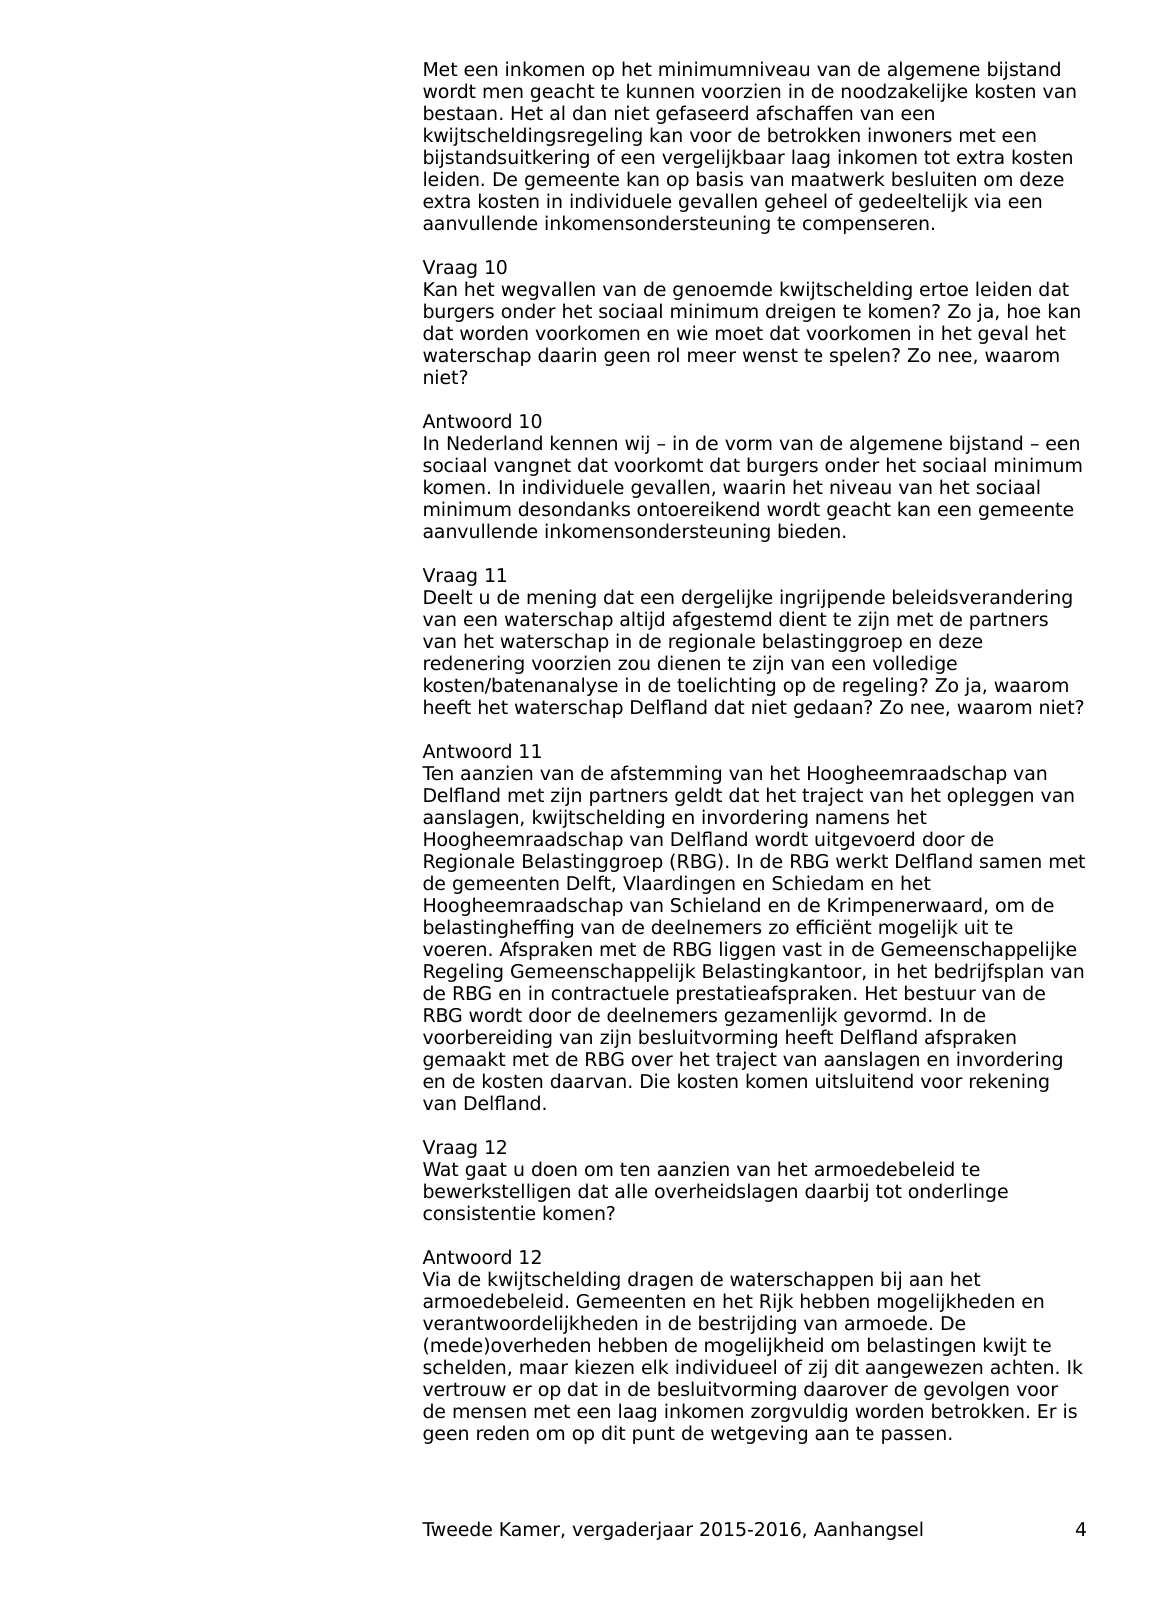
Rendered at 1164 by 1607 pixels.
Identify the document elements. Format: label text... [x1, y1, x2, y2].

text Antwoord 10 [422, 411, 1087, 433]
text Ten aanzien van de afstemming van het Hoogheemraadschap van Delfland met zijn partners geldt dat het traject van het opleggen van aanslagen, kwijtschelding en invordering namens het Hoogheemraadschap van Delfland wordt uitgevoerd door de Regionale Belastinggroep (RBG). In de RBG werkt Delfland samen met de gemeenten Delft, Vlaardingen en Schiedam en het Hoogheemraadschap van Schieland en de Krimpenerwaard, om de belastingheffing van de deelnemers zo efficiënt mogelijk uit te voeren. Afspraken met de RBG liggen vast in de Gemeenschappelijke Regeling Gemeenschappelijk Belastingkantoor, in het bedrijfsplan van de RBG en in contractuele prestatieafspraken. Het bestuur van de RBG wordt door de deelnemers gezamenlijk gevormd. In de voorbereiding van zijn besluitvorming heeft Delfland afspraken gemaakt met de RBG over het traject van aanslagen en invordering en de kosten daarvan. Die kosten komen uitsluitend voor rekening van Delfland. [422, 763, 1087, 1115]
text Vraag 12 [422, 1137, 1087, 1159]
text In Nederland kennen wij – in de vorm van de algemene bijstand – een sociaal vangnet dat voorkomt dat burgers onder het sociaal minimum komen. In individuele gevallen, waarin het niveau van het sociaal minimum desondanks ontoereikend wordt geacht kan een gemeente aanvullende inkomensondersteuning bieden. [422, 433, 1087, 543]
text Via de kwijtschelding dragen de waterschappen bij aan het armoedebeleid. Gemeenten en het Rijk hebben mogelijkheden en verantwoordelijkheden in de bestrijding van armoede. De (mede)overheden hebben de mogelijkheid om belastingen kwijt te schelden, maar kiezen elk individueel of zij dit aangewezen achten. Ik vertrouw er op dat in de besluitvorming daarover de gevolgen voor de mensen met een laag inkomen zorgvuldig worden betrokken. Er is geen reden om op dit punt de wetgeving aan te passen. [422, 1269, 1087, 1445]
text Antwoord 12 [422, 1247, 1087, 1269]
text Deelt u de mening dat een dergelijke ingrijpende beleidsverandering van een waterschap altijd afgestemd dient te zijn met de partners van het waterschap in de regionale belastinggroep en deze redenering voorzien zou dienen te zijn van een volledige kosten/batenanalyse in de toelichting op de regeling? Zo ja, waarom heeft het waterschap Delfland dat niet gedaan? Zo nee, waarom niet? [422, 587, 1087, 719]
text Wat gaat u doen om ten aanzien van het armoedebeleid te bewerkstelligen dat alle overheidslagen daarbij tot onderlinge consistentie komen? [422, 1159, 1087, 1225]
text Kan het wegvallen van de genoemde kwijtschelding ertoe leiden dat burgers onder het sociaal minimum dreigen te komen? Zo ja, hoe kan dat worden voorkomen en wie moet dat voorkomen in het geval het waterschap daarin geen rol meer wenst te spelen? Zo nee, waarom niet? [422, 279, 1087, 389]
text Antwoord 11 [422, 741, 1087, 763]
text Vraag 10 [422, 257, 1087, 279]
text Met een inkomen op het minimumniveau van de algemene bijstand wordt men geacht te kunnen voorzien in de noodzakelijke kosten van bestaan. Het al dan niet gefaseerd afschaffen van een kwijtscheldingsregeling kan voor de betrokken inwoners met een bijstandsuitkering of een vergelijkbaar laag inkomen tot extra kosten leiden. De gemeente kan op basis van maatwerk besluiten om deze extra kosten in individuele gevallen geheel of gedeeltelijk via een aanvullende inkomensondersteuning te compenseren. [422, 59, 1087, 235]
text Vraag 11 [422, 565, 1087, 587]
